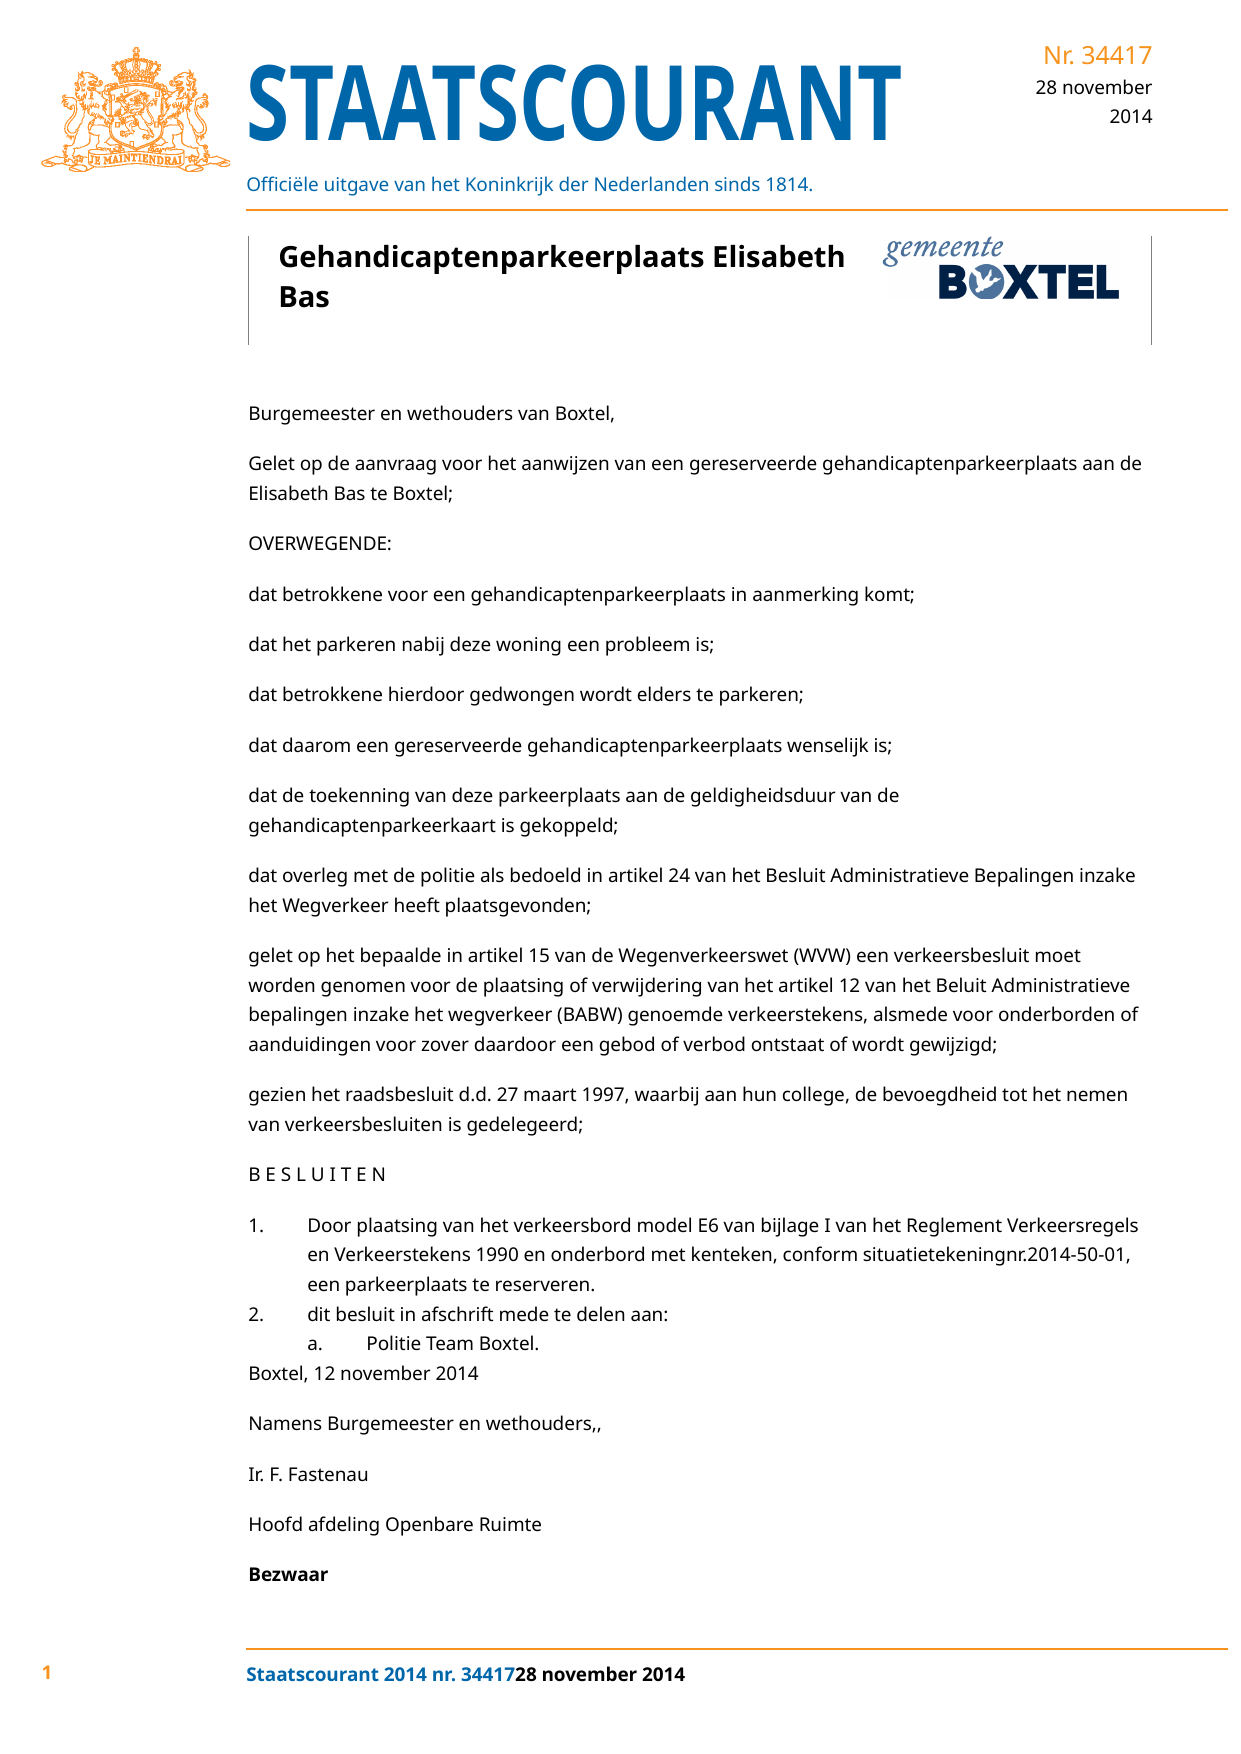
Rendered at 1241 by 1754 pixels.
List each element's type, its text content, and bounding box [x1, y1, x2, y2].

text gelet op het bepaalde in artikel 15 van de Wegenverkeerswet (WVW) een verkeersbesluit moet worden genomen voor de plaatsing of verwijdering van het artikel 12 van het Beluit Administratieve bepalingen inzake het wegverkeer (BABW) genoemde verkeerstekens, alsmede voor onderborden of aanduidingen voor zover daardoor een gebod of verbod ontstaat of wordt gewijzigd; [248, 942, 1152, 1057]
text B E S L U I T E N [248, 1162, 1152, 1187]
text Boxtel, 12 november 2014 [248, 1360, 1152, 1386]
picture [882, 236, 1119, 299]
text gezien het raadsbesluit d.d. 27 maart 1997, waarbij aan hun college, de bevoegdheid tot het nemen van verkeersbesluiten is gedelegeerd; [248, 1082, 1152, 1137]
text dat betrokkene voor een gehandicaptenparkeerplaats in aanmerking komt; [248, 581, 1152, 607]
text dat de toekenning van deze parkeerplaats aan de geldigheidsduur van de gehandicaptenparkeerkaart is gekoppeld; [248, 782, 1152, 838]
text Bezwaar [248, 1562, 1152, 1587]
table_header Gehandicaptenparkeerplaats Elisabeth Bas [249, 236, 850, 345]
text dat het parkeren nabij deze woning een probleem is; [248, 631, 1152, 657]
text OVERWEGENDE: [248, 530, 1152, 556]
text dat daarom een gereserveerde gehandicaptenparkeerplaats wenselijk is; [248, 732, 1152, 758]
text Hoofd afdeling Openbare Ruimte [248, 1511, 1152, 1537]
list dit besluit in afschrift mede te delen aan: [248, 1301, 1152, 1327]
text Ir. F. Fastenau [248, 1461, 1152, 1487]
text Gelet op de aanvraag voor het aanwijzen van een gereserveerde gehandicaptenparkeerplaats aan de Elisabeth Bas te Boxtel; [248, 450, 1152, 506]
list Politie Team Boxtel. [307, 1330, 1152, 1356]
list Door plaatsing van het verkeersbord model E6 van bijlage I van het Reglement Verkeersregels en Verkeerstekens 1990 en onderbord met kenteken, conform situatietekeningnr.2014-50-01, een parkeerplaats te reserveren. [248, 1212, 1152, 1297]
text dat overleg met de politie als bedoeld in artikel 24 van het Besluit Administratieve Bepalingen inzake het Wegverkeer heeft plaatsgevonden; [248, 862, 1152, 918]
text Burgemeester en wethouders van Boxtel, [248, 400, 1152, 426]
picture [41, 47, 231, 172]
text dat betrokkene hierdoor gedwongen wordt elders te parkeren; [248, 682, 1152, 707]
text Namens Burgemeester en wethouders,, [248, 1410, 1152, 1436]
table_header [850, 236, 1151, 345]
